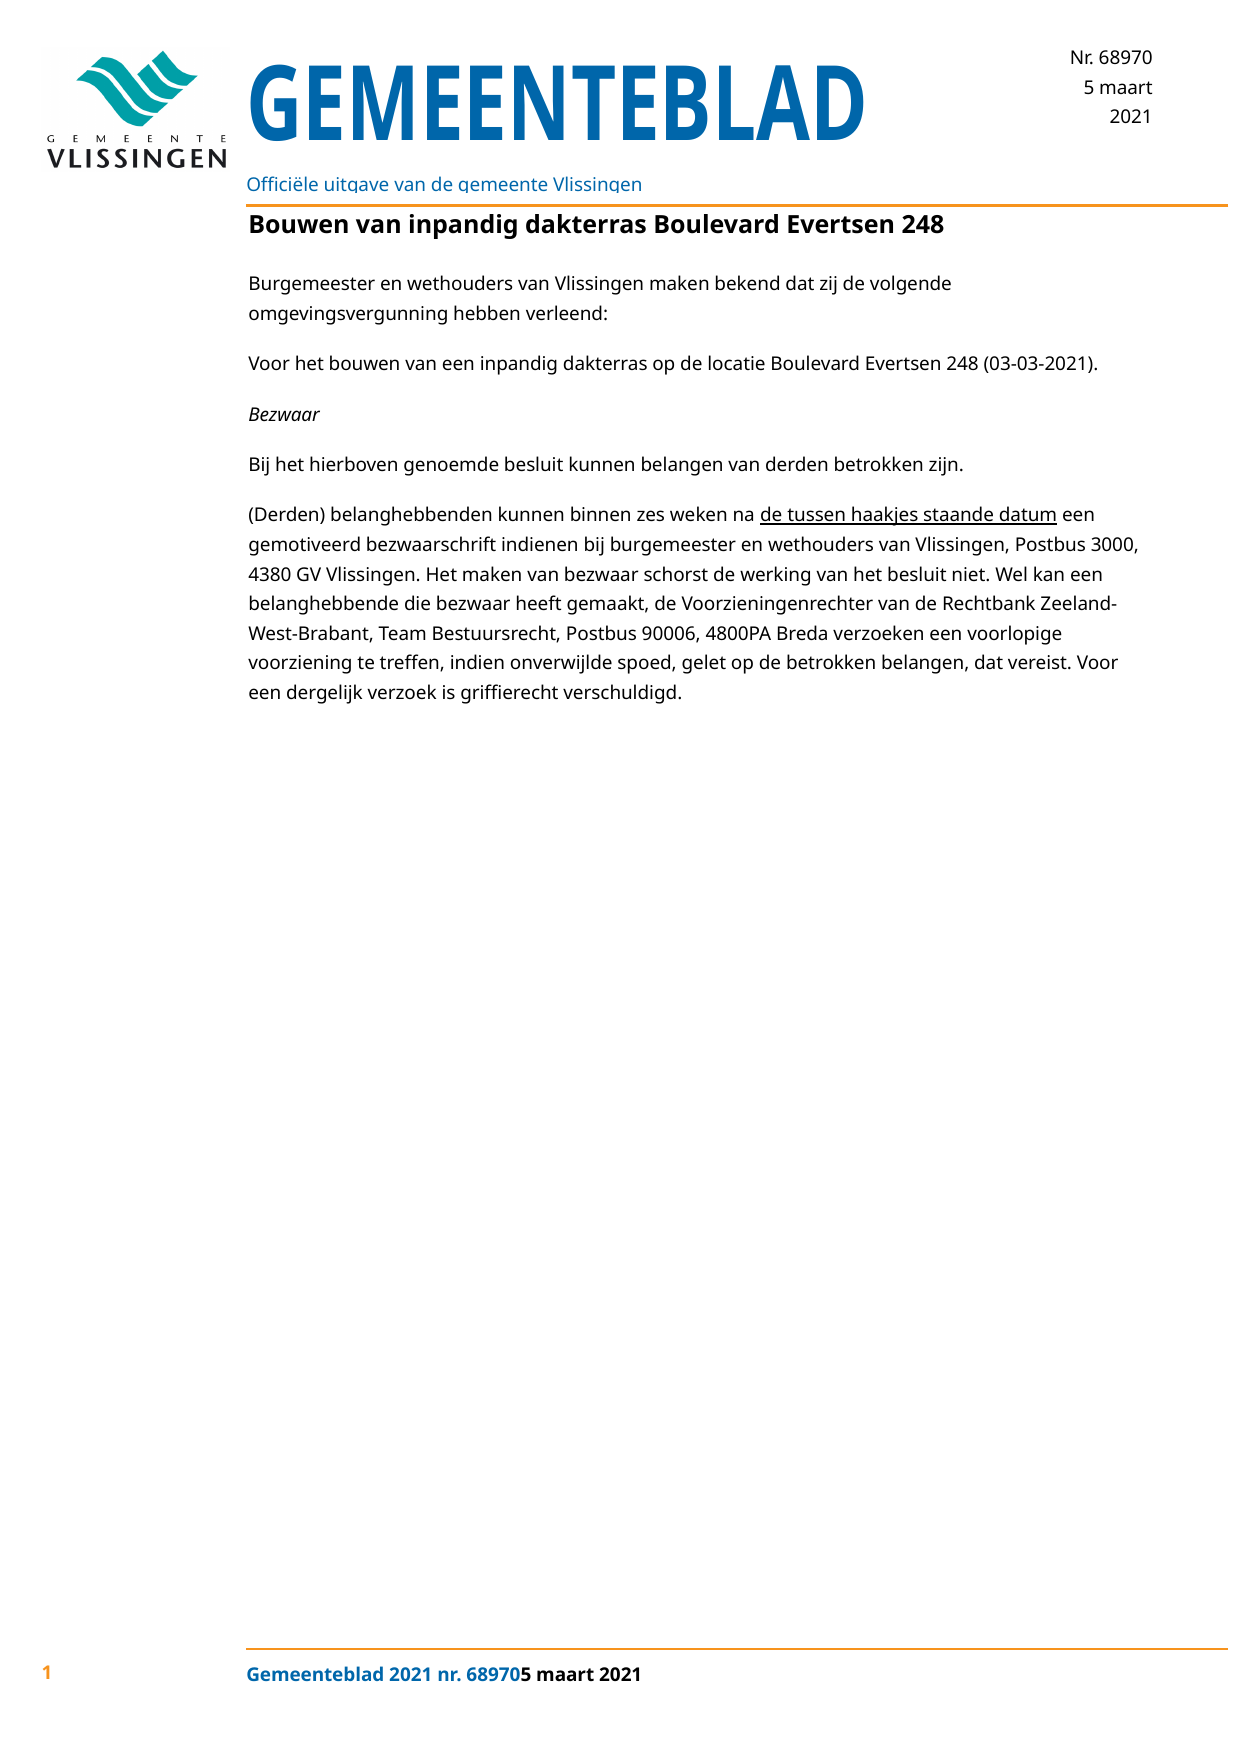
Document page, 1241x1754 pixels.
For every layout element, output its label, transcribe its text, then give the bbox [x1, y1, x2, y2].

text Burgemeester en wethouders van Vlissingen maken bekend dat zij de volgende omgevingsvergunning hebben verleend: [248, 270, 1152, 326]
text Bezwaar [248, 401, 1152, 426]
text Bouwen van inpandig dakterras Boulevard Evertsen 248 [248, 207, 1152, 241]
text Voor het bouwen van een inpandig dakterras op de locatie Boulevard Evertsen 248 (03-03-2021). [248, 350, 1152, 376]
picture [41, 47, 231, 172]
text (Derden) belanghebbenden kunnen binnen zes weken na de tussen haakjes staande datum een gemotiveerd bezwaarschrift indienen bij burgemeester en wethouders van Vlissingen, Postbus 3000, 4380 GV Vlissingen. Het maken van bezwaar schorst de werking van het besluit niet. Wel kan een belanghebbende die bezwaar heeft gemaakt, de Voorzieningenrechter van de Rechtbank Zeeland-West-Brabant, Team Bestuursrecht, Postbus 90006, 4800PA Breda verzoeken een voorlopige voorziening te treffen, indien onverwijlde spoed, gelet op de betrokken belangen, dat vereist. Voor een dergelijk verzoek is griffierecht verschuldigd. [248, 502, 1152, 705]
text Bij het hierboven genoemde besluit kunnen belangen van derden betrokken zijn. [248, 451, 1152, 477]
